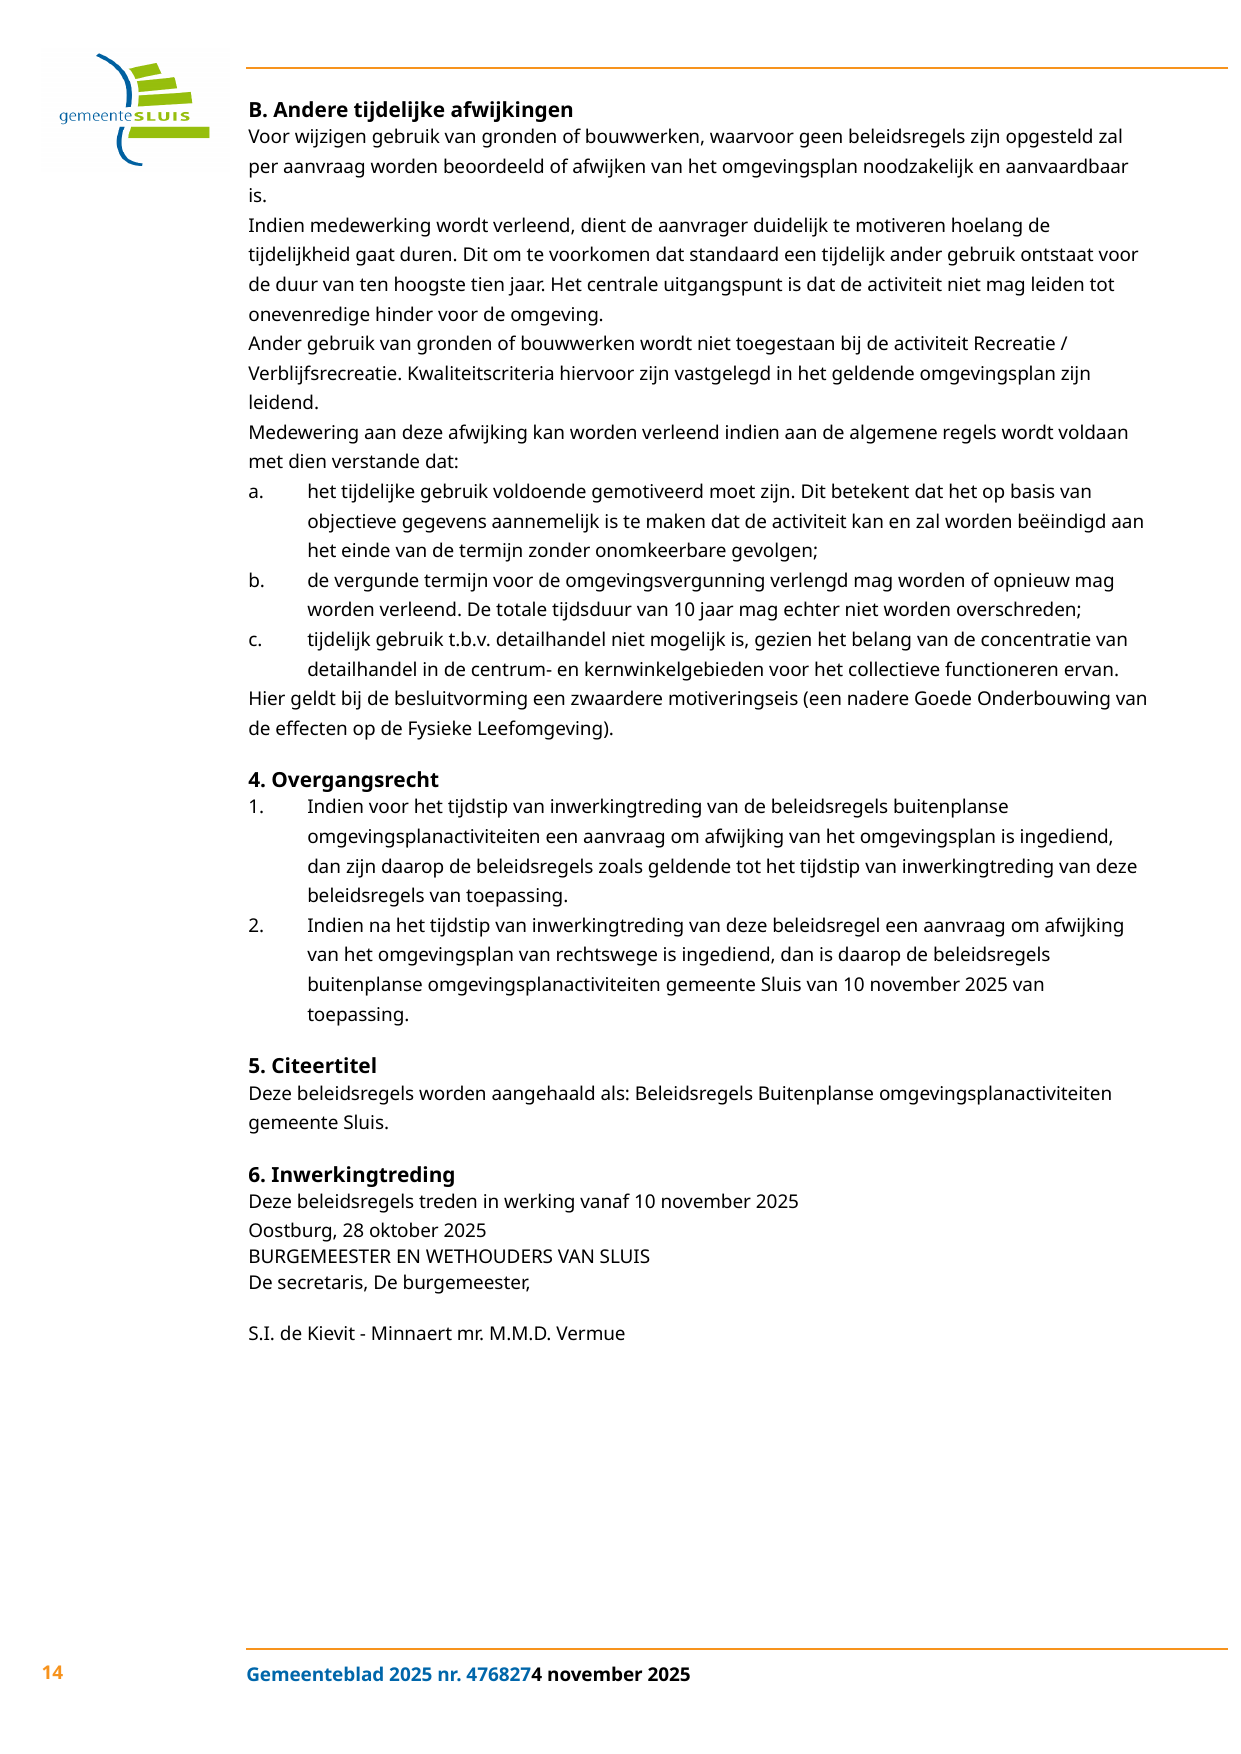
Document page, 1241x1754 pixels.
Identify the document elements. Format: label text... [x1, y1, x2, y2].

text Medewering aan deze afwijking kan worden verleend indien aan de algemene regels wordt voldaan met dien verstande dat: [248, 419, 1152, 474]
text Hier geldt bij de besluitvorming een zwaardere motiveringseis (een nadere Goede Onderbouwing van de effecten op de Fysieke Leefomgeving). [248, 685, 1152, 741]
text Deze beleidsregels treden in werking vanaf 10 november 2025 [248, 1188, 1152, 1214]
text Ander gebruik van gronden of bouwwerken wordt niet toegestaan bij de activiteit Recreatie / Verblijfsrecreatie. Kwaliteitscriteria hiervoor zijn vastgelegd in het geldende omgevingsplan zijn leidend. [248, 330, 1152, 415]
text 5. Citeertitel [248, 1051, 1152, 1080]
text 6. Inwerkingtreding [248, 1160, 1152, 1188]
picture [41, 47, 231, 172]
list Indien na het tijdstip van inwerkingtreding van deze beleidsregel een aanvraag om afwijking van het omgevingsplan van rechtswege is ingediend, dan is daarop de beleidsregels buitenplanse omgevingsplanactiviteiten gemeente Sluis van 10 november 2025 van toepassing. [248, 912, 1152, 1027]
list Indien voor het tijdstip van inwerkingtreding van de beleidsregels buitenplanse omgevingsplanactiviteiten een aanvraag om afwijking van het omgevingsplan is ingediend, dan zijn daarop de beleidsregels zoals geldende tot het tijdstip van inwerkingtreding van deze beleidsregels van toepassing. [248, 794, 1152, 908]
list het tijdelijke gebruik voldoende gemotiveerd moet zijn. Dit betekent dat het op basis van objectieve gegevens aannemelijk is te maken dat de activiteit kan en zal worden beëindigd aan het einde van de termijn zonder onomkeerbare gevolgen; [248, 478, 1152, 563]
text B. Andere tijdelijke afwijkingen [248, 95, 1152, 123]
text BURGEMEESTER EN WETHOUDERS VAN SLUIS [248, 1243, 1152, 1269]
list tijdelijk gebruik t.b.v. detailhandel niet mogelijk is, gezien het belang van de concentratie van detailhandel in de centrum- en kernwinkelgebieden voor het collectieve functioneren ervan. [248, 626, 1152, 681]
list de vergunde termijn voor de omgevingsvergunning verlengd mag worden of opnieuw mag worden verleend. De totale tijdsduur van 10 jaar mag echter niet worden overschreden; [248, 567, 1152, 622]
text S.I. de Kievit - Minnaert mr. M.M.D. Vermue [248, 1321, 1152, 1346]
text 4. Overgangsrecht [248, 765, 1152, 794]
text Deze beleidsregels worden aangehaald als: Beleidsregels Buitenplanse omgevingsplanactiviteiten gemeente Sluis. [248, 1080, 1152, 1135]
text Oostburg, 28 oktober 2025 [248, 1218, 1152, 1243]
text Voor wijzigen gebruik van gronden of bouwwerken, waarvoor geen beleidsregels zijn opgesteld zal per aanvraag worden beoordeeld of afwijken van het omgevingsplan noodzakelijk en aanvaardbaar is. [248, 123, 1152, 208]
text Indien medewerking wordt verleend, dient de aanvrager duidelijk te motiveren hoelang de tijdelijkheid gaat duren. Dit om te voorkomen dat standaard een tijdelijk ander gebruik ontstaat voor de duur van ten hoogste tien jaar. Het centrale uitgangspunt is dat de activiteit niet mag leiden tot onevenredige hinder voor de omgeving. [248, 212, 1152, 326]
text De secretaris, De burgemeester, [248, 1269, 1152, 1295]
